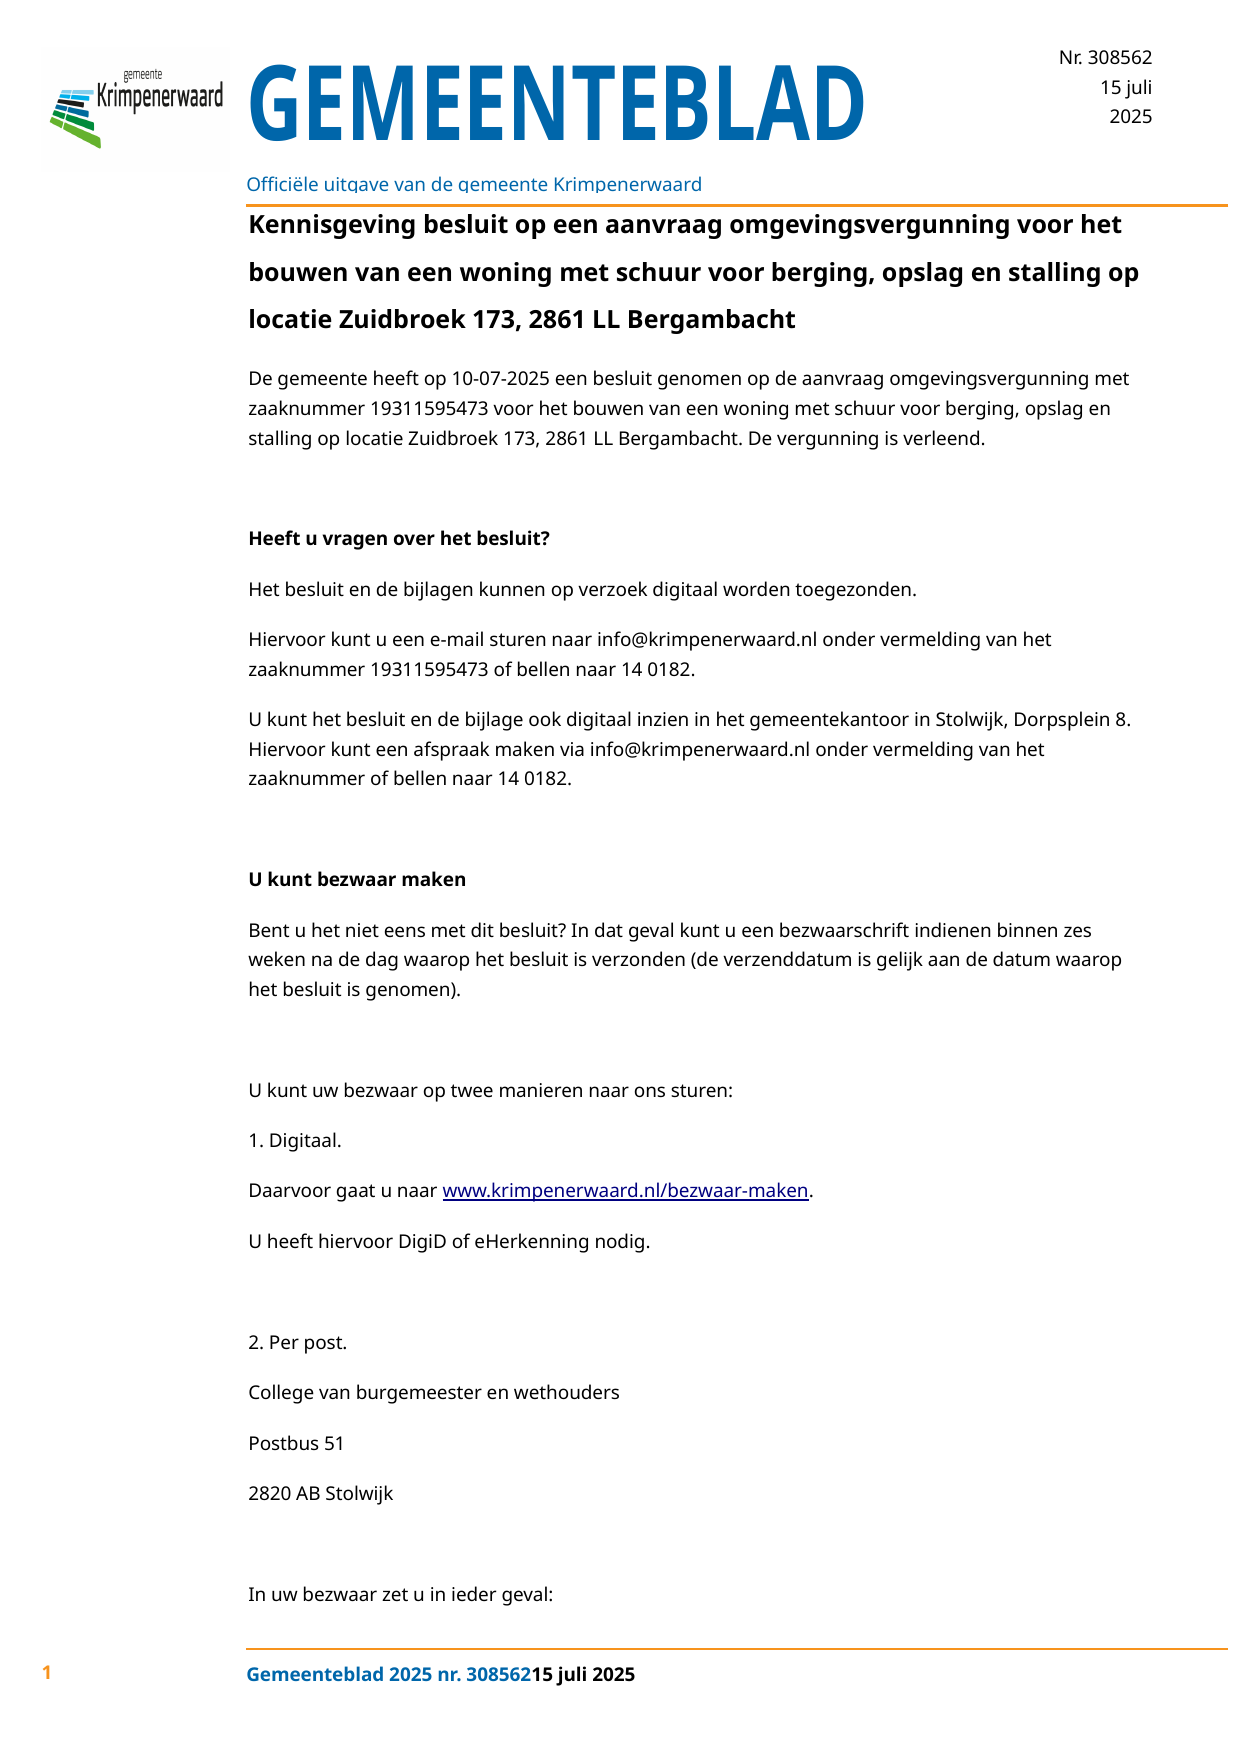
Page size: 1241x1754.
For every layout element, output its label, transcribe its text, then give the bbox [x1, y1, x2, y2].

text College van burgemeester en wethouders [248, 1379, 1152, 1405]
text U kunt bezwaar maken [248, 866, 1152, 892]
text 2820 AB Stolwijk [248, 1480, 1152, 1506]
text Bent u het niet eens met dit besluit? In dat geval kunt u een bezwaarschrift indienen binnen zes weken na de dag waarop het besluit is verzonden (de verzenddatum is gelijk aan de datum waarop het besluit is genomen). [248, 917, 1152, 1002]
text 2. Per post. [248, 1329, 1152, 1354]
text Heeft u vragen over het besluit? [248, 526, 1152, 551]
text 1. Digitaal. [248, 1127, 1152, 1153]
text Postbus 51 [248, 1430, 1152, 1455]
text U heeft hiervoor DigiD of eHerkenning nodig. [248, 1228, 1152, 1254]
text U kunt het besluit en de bijlage ook digitaal inzien in het gemeentekantoor in Stolwijk, Dorpsplein 8. Hiervoor kunt een afspraak maken via info@krimpenerwaard.nl onder vermelding van het zaaknummer of bellen naar 14 0182. [248, 706, 1152, 791]
text Het besluit en de bijlagen kunnen op verzoek digitaal worden toegezonden. [248, 576, 1152, 602]
text Daarvoor gaat u naar www.krimpenerwaard.nl/bezwaar-maken. [248, 1178, 1152, 1203]
text De gemeente heeft op 10-07-2025 een besluit genomen op de aanvraag omgevingsvergunning met zaaknummer 19311595473 voor het bouwen van een woning met schuur voor berging, opslag en stalling op locatie Zuidbroek 173, 2861 LL Bergambacht. De vergunning is verleend. [248, 366, 1152, 450]
text In uw bezwaar zet u in ieder geval: [248, 1581, 1152, 1607]
text Kennisgeving besluit op een aanvraag omgevingsvergunning voor het bouwen van een woning met schuur voor berging, opslag en stalling op locatie Zuidbroek 173, 2861 LL Bergambacht [248, 207, 1152, 336]
text Hiervoor kunt u een e-mail sturen naar info@krimpenerwaard.nl onder vermelding van het zaaknummer 19311595473 of bellen naar 14 0182. [248, 626, 1152, 682]
picture [41, 47, 231, 172]
text U kunt uw bezwaar op twee manieren naar ons sturen: [248, 1077, 1152, 1102]
